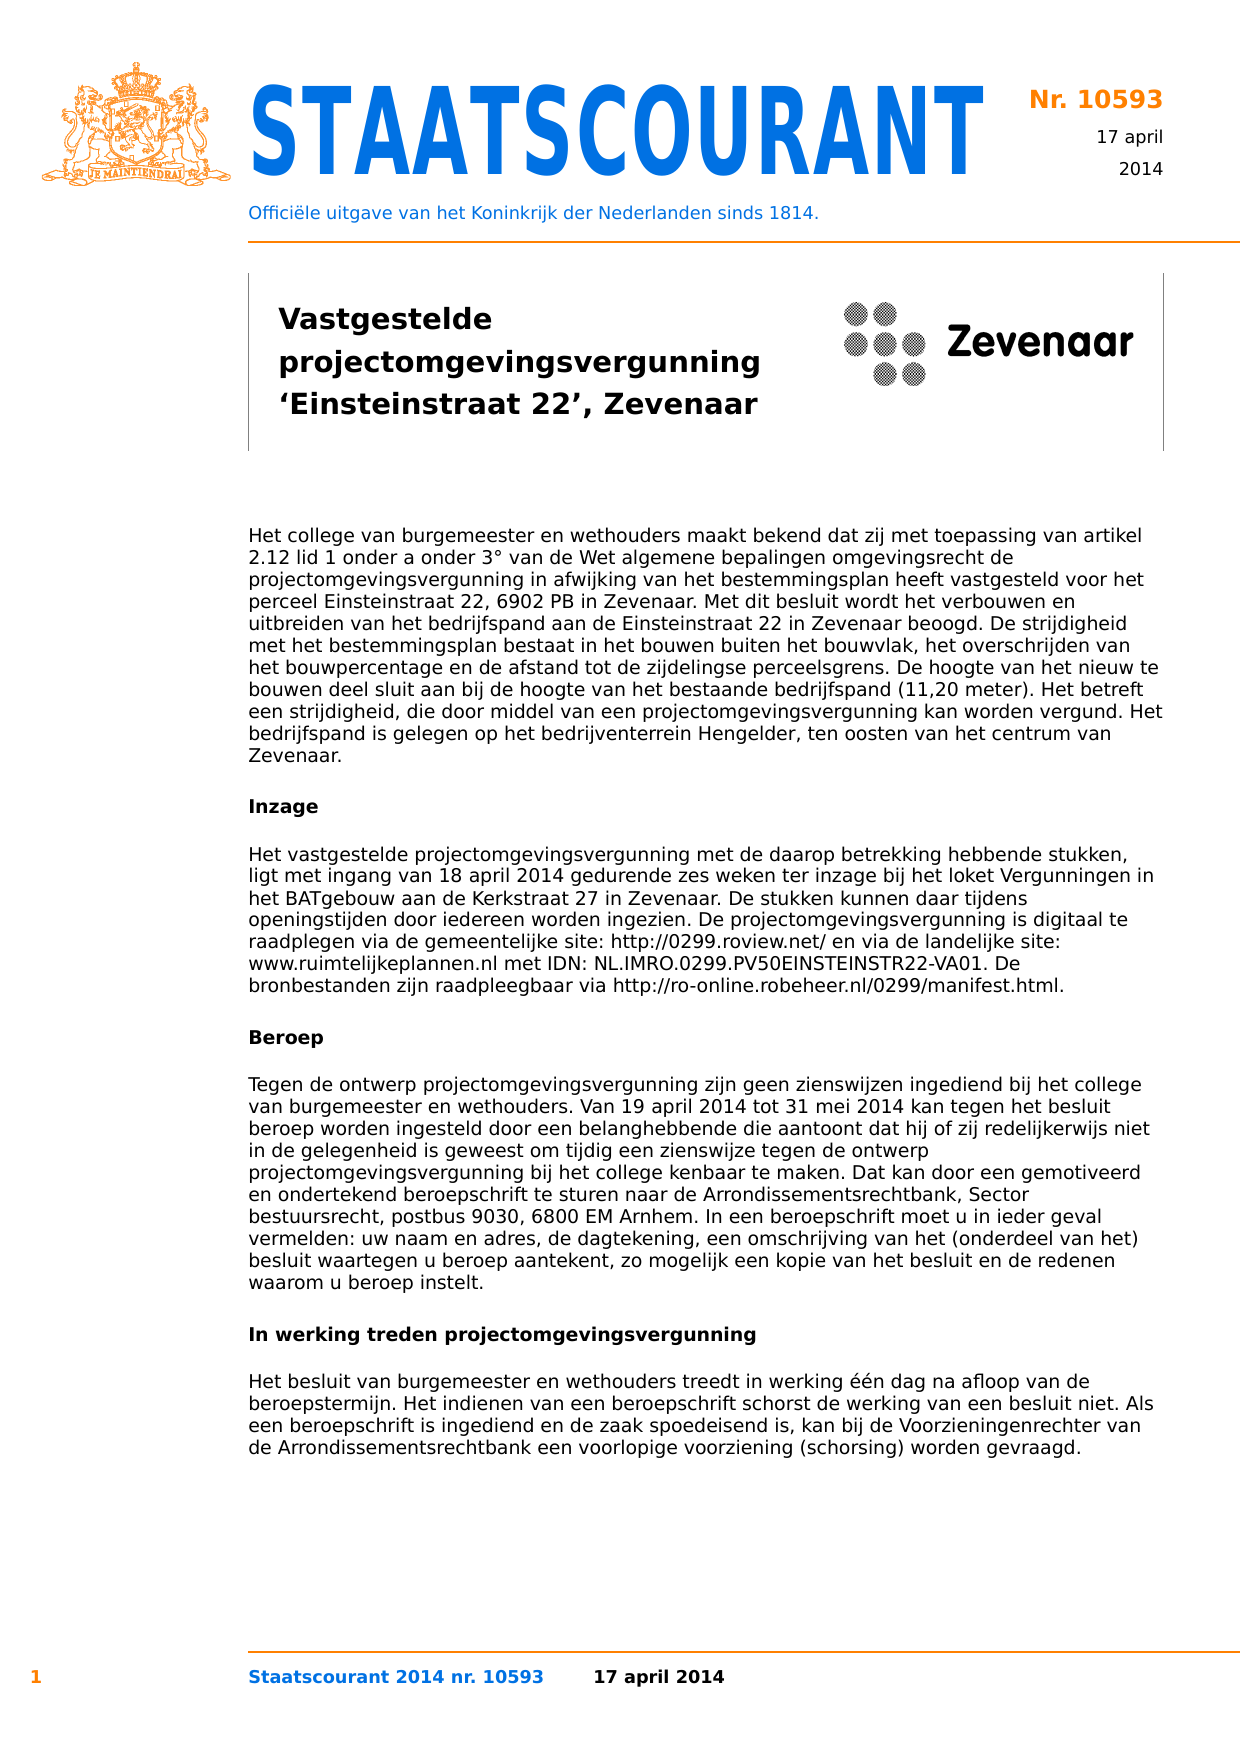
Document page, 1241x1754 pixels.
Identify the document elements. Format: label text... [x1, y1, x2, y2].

table_header STAATSCOURANT [248, 62, 998, 203]
text Tegen de ontwerp projectomgevingsvergunning zijn geen zienswijzen ingediend bij het college van burgemeester en wethouders. Van 19 april 2014 tot 31 mei 2014 kan tegen het besluit beroep worden ingesteld door een belanghebbende die aantoont dat hij of zij redelijkerwijs niet in de gelegenheid is geweest om tijdig een zienswijze tegen de ontwerp projectomgevingsvergunning bij het college kenbaar te maken. Dat kan door een gemotiveerd en ondertekend beroepschrift te sturen naar de Arrondissementsrechtbank, Sector bestuursrecht, postbus 9030, 6800 EM Arnhem. In een beroepschrift moet u in ieder geval vermelden: uw naam en adres, de dagtekening, een omschrijving van het (onderdeel van het) besluit waartegen u beroep aantekent, zo mogelijk een kopie van het besluit en de redenen waarom u beroep instelt. [248, 1074, 1163, 1294]
table_header [25, 62, 248, 241]
table_cell 17 april [998, 121, 1240, 153]
text Het besluit van burgemeester en wethouders treedt in werking één dag na afloop van de beroepstermijn. Het indienen van een beroepschrift schorst de werking van een besluit niet. Als een beroepschrift is ingediend en de zaak spoedeisend is, kan bij de Voorzieningenrechter van de Arrondissementsrechtbank een voorlopige voorziening (schorsing) worden gevraagd. [248, 1371, 1163, 1459]
table_cell Officiële uitgave van het Koninkrijk der Nederlanden sinds 1814. [248, 203, 1240, 241]
picture [41, 62, 231, 186]
table_cell 2014 [998, 153, 1240, 203]
subtitle In werking treden projectomgevingsvergunning [248, 1324, 1163, 1346]
subtitle Inzage [248, 796, 1163, 818]
table_header Nr. 10593 [998, 62, 1240, 121]
text Het college van burgemeester en wethouders maakt bekend dat zij met toepassing van artikel 2.12 lid 1 onder a onder 3° van de Wet algemene bepalingen omgevingsrecht de projectomgevingsvergunning in afwijking van het bestemmingsplan heeft vastgesteld voor het perceel Einsteinstraat 22, 6902 PB in Zevenaar. Met dit besluit wordt het verbouwen en uitbreiden van het bedrijfspand aan de Einsteinstraat 22 in Zevenaar beoogd. De strijdigheid met het bestemmingsplan bestaat in het bouwen buiten het bouwvlak, het overschrijden van het bouwpercentage en de afstand tot de zijdelingse perceelsgrens. De hoogte van het nieuw te bouwen deel sluit aan bij de hoogte van het bestaande bedrijfspand (11,20 meter). Het betreft een strijdigheid, die door middel van een projectomgevingsvergunning kan worden vergund. Het bedrijfspand is gelegen op het bedrijventerrein Hengelder, ten oosten van het centrum van Zevenaar. [248, 525, 1163, 766]
subtitle Beroep [248, 1027, 1163, 1049]
picture [844, 302, 1134, 386]
subtitle Vastgestelde projectomgevingsvergunning ‘Einsteinstraat 22’, Zevenaar [249, 273, 1163, 451]
text Het vastgestelde projectomgevingsvergunning met de daarop betrekking hebbende stukken, ligt met ingang van 18 april 2014 gedurende zes weken ter inzage bij het loket Vergunningen in het BATgebouw aan de Kerkstraat 27 in Zevenaar. De stukken kunnen daar tijdens openingstijden door iedereen worden ingezien. De projectomgevingsvergunning is digitaal te raadplegen via de gemeentelijke site: http://0299.roview.net/ en via de landelijke site: www.ruimtelijkeplannen.nl met IDN: NL.IMRO.0299.PV50EINSTEINSTR22-VA01. De bronbestanden zijn raadpleegbaar via http://ro-online.robeheer.nl/0299/manifest.html. [248, 843, 1163, 997]
